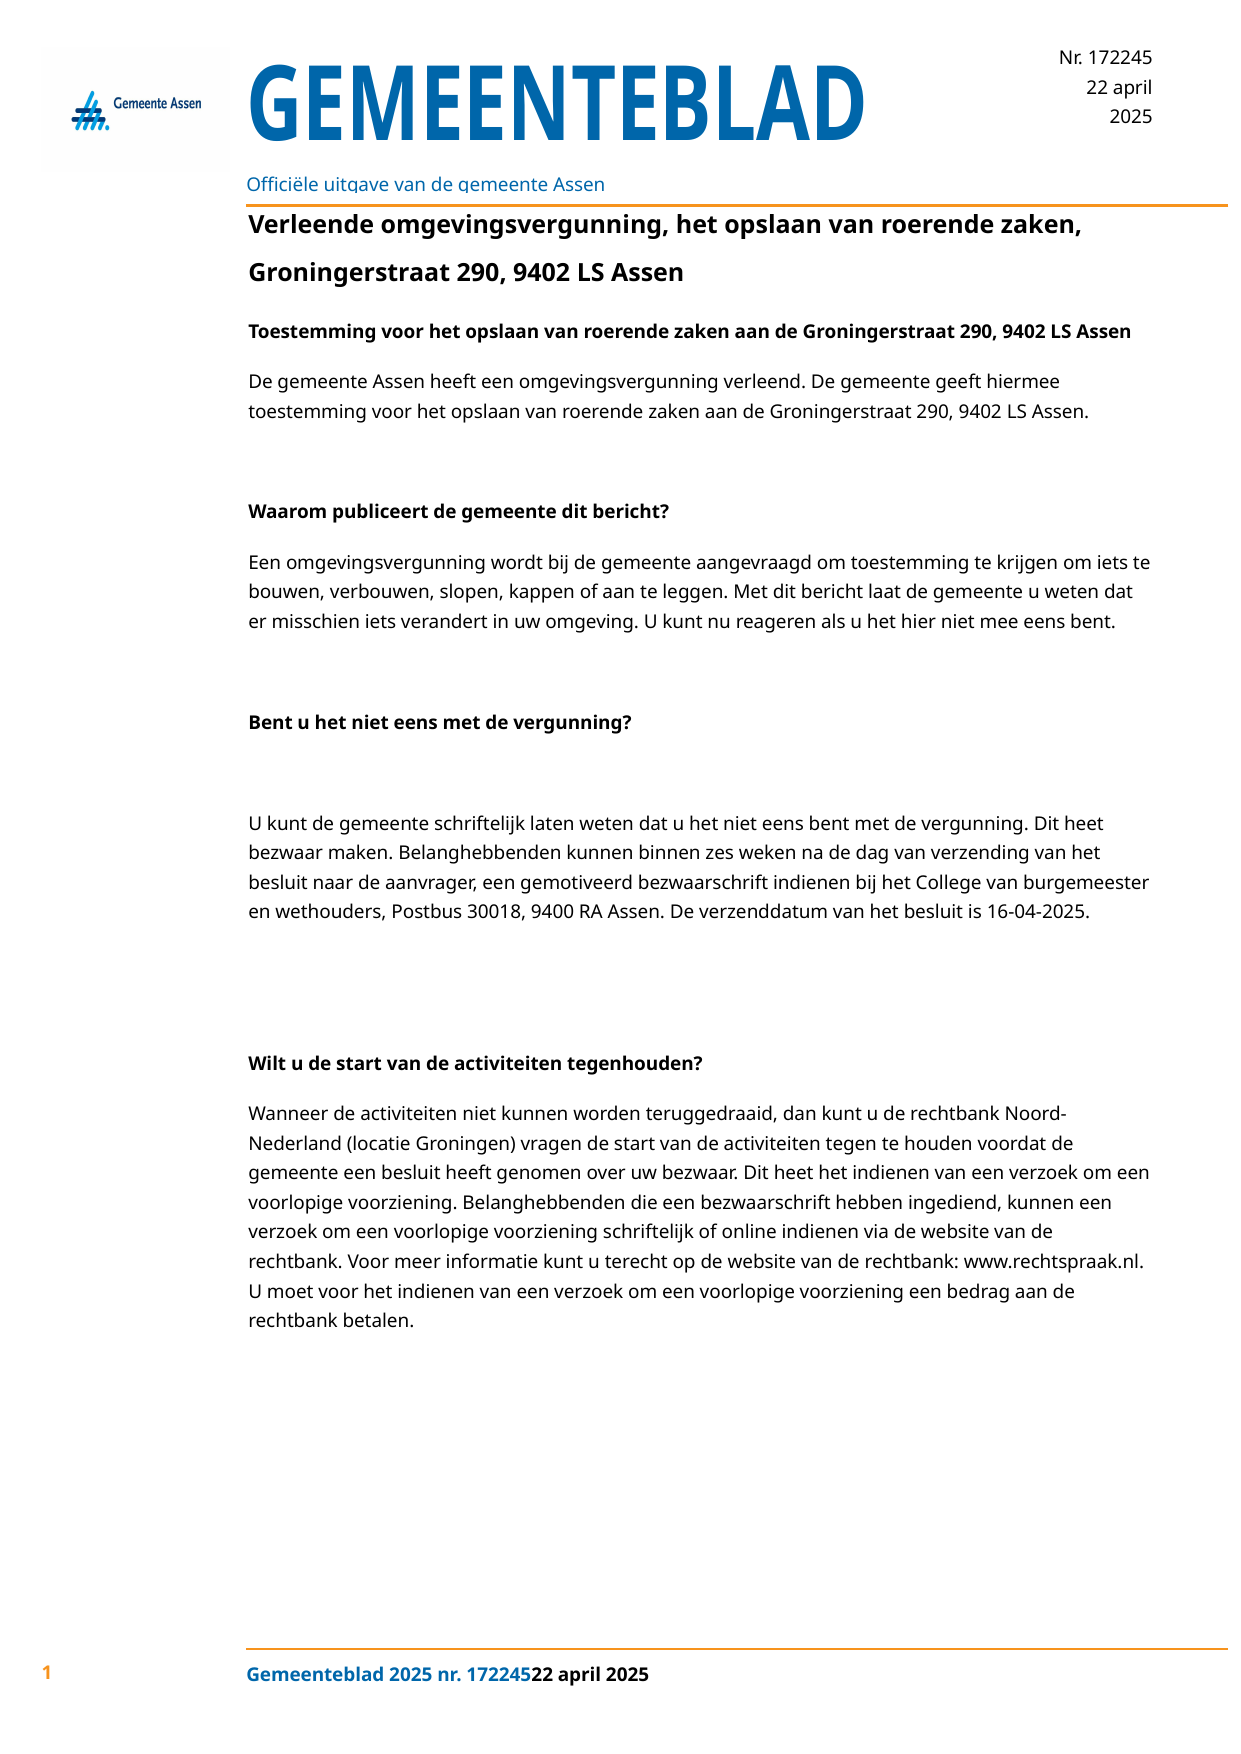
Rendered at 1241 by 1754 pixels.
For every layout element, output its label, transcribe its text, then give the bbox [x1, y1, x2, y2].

picture [41, 47, 231, 172]
text Bent u het niet eens met de vergunning? [248, 709, 1152, 735]
text De gemeente Assen heeft een omgevingsvergunning verleend. De gemeente geeft hiermee toestemming voor het opslaan van roerende zaken aan de Groningerstraat 290, 9402 LS Assen. [248, 368, 1152, 424]
text Een omgevingsvergunning wordt bij de gemeente aangevraagd om toestemming te krijgen om iets te bouwen, verbouwen, slopen, kappen of aan te leggen. Met dit bericht laat de gemeente u weten dat er misschien iets verandert in uw omgeving. U kunt nu reageren als u het hier niet mee eens bent. [248, 549, 1152, 634]
text Wilt u de start van de activiteiten tegenhouden? [248, 1050, 1152, 1076]
text Wanneer de activiteiten niet kunnen worden teruggedraaid, dan kunt u de rechtbank Noord-Nederland (locatie Groningen) vragen de start van de activiteiten tegen te houden voordat de gemeente een besluit heeft genomen over uw bezwaar. Dit heet het indienen van een verzoek om een voorlopige voorziening. Belanghebbenden die een bezwaarschrift hebben ingediend, kunnen een verzoek om een voorlopige voorziening schriftelijk of online indienen via de website van de rechtbank. Voor meer informatie kunt u terecht op de website van de rechtbank: www.rechtspraak.nl. U moet voor het indienen van een verzoek om een voorlopige voorziening een bedrag aan de rechtbank betalen. [248, 1100, 1152, 1333]
text Toestemming voor het opslaan van roerende zaken aan de Groningerstraat 290, 9402 LS Assen [248, 318, 1152, 344]
text Waarom publiceert de gemeente dit bericht? [248, 499, 1152, 524]
text U kunt de gemeente schriftelijk laten weten dat u het niet eens bent met de vergunning. Dit heet bezwaar maken. Belanghebbenden kunnen binnen zes weken na de dag van verzending van het besluit naar de aanvrager, een gemotiveerd bezwaarschrift indienen bij het College van burgemeester en wethouders, Postbus 30018, 9400 RA Assen. De verzenddatum van het besluit is 16-04-2025. [248, 810, 1152, 924]
text Verleende omgevingsvergunning, het opslaan van roerende zaken, Groningerstraat 290, 9402 LS Assen [248, 207, 1152, 288]
